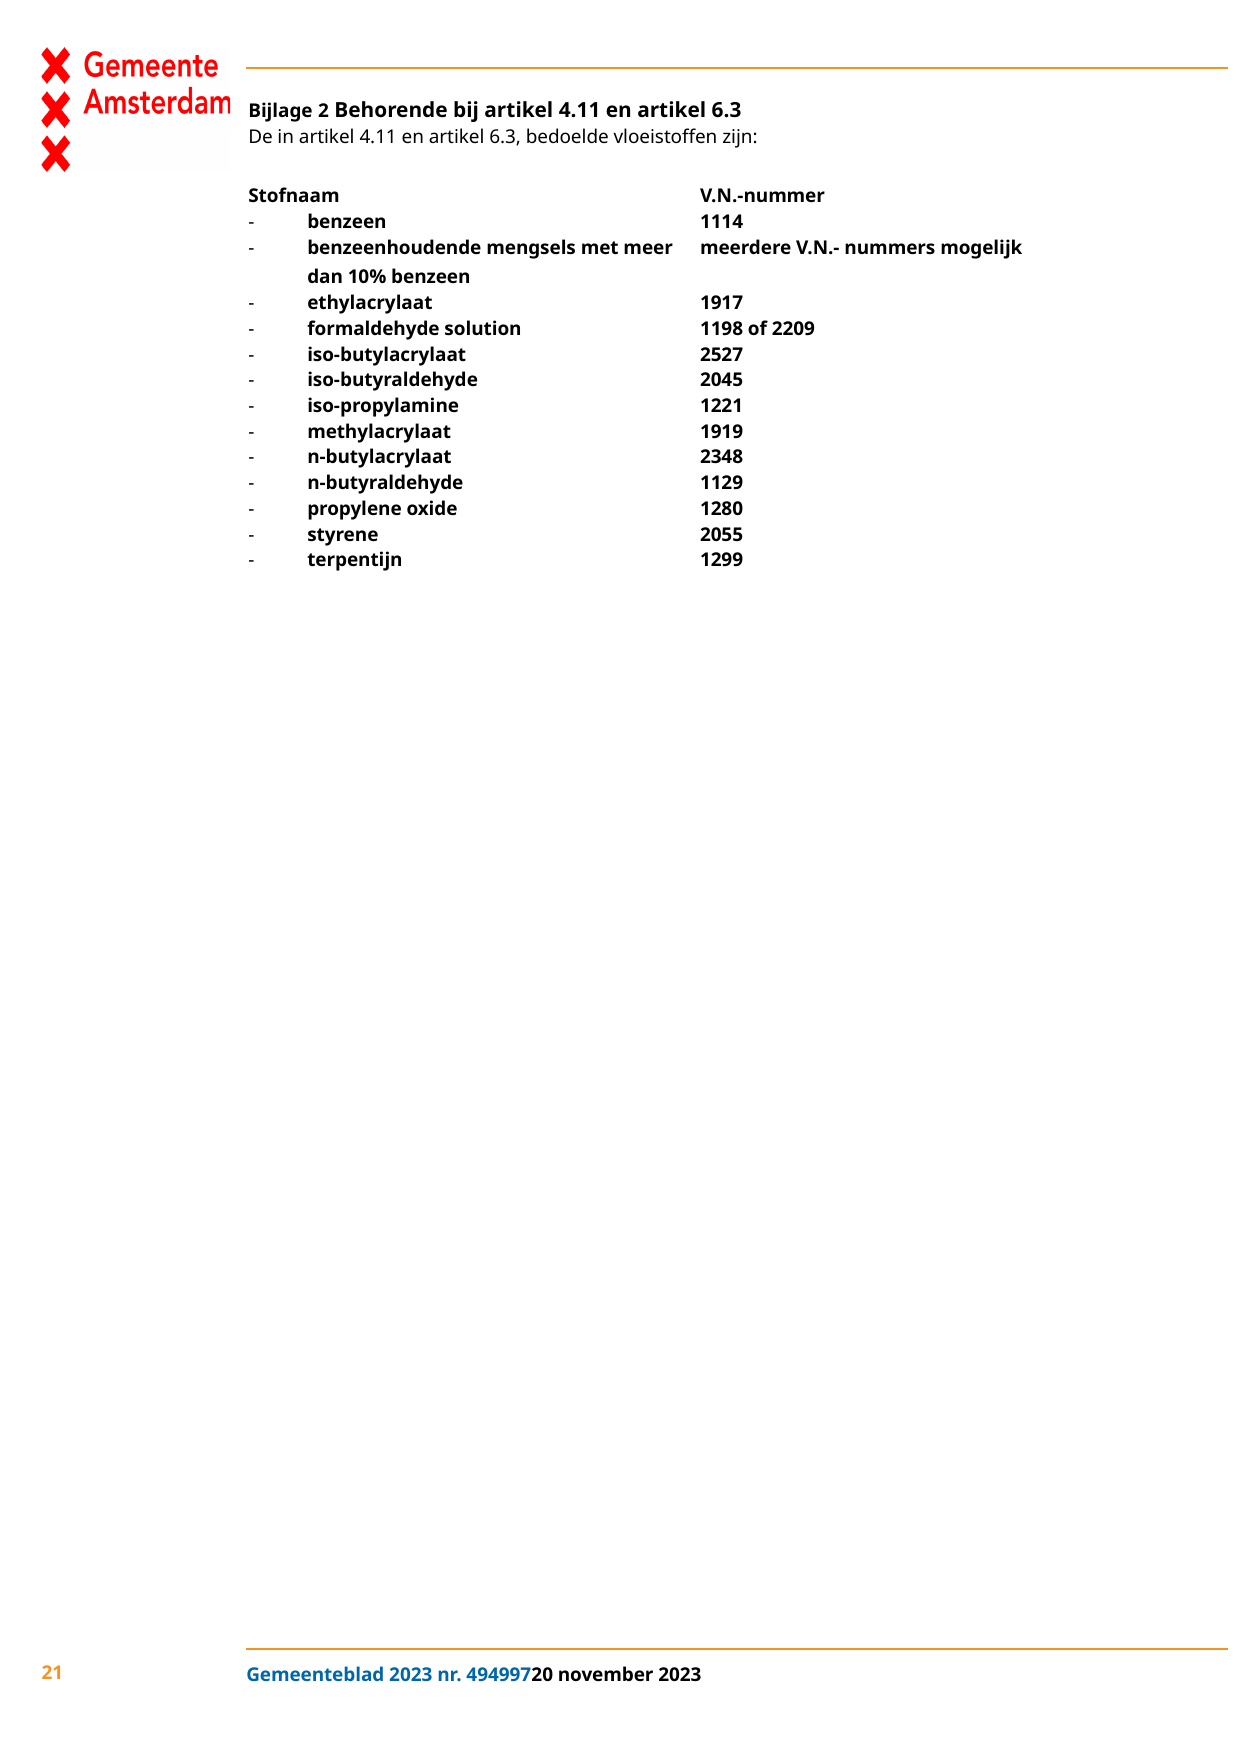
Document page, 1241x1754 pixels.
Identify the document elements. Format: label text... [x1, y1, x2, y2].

table_cell ethylacrylaat [248, 289, 700, 315]
table_cell 1917 [700, 289, 1152, 315]
table_cell styrene [248, 521, 700, 547]
table_cell benzeen [248, 208, 700, 234]
table_cell 1114 [700, 208, 1152, 234]
picture [41, 47, 231, 172]
table_cell iso-propylamine [248, 392, 700, 418]
table_cell meerdere V.N.- nummers mogelijk [700, 234, 1152, 289]
table_cell 1129 [700, 470, 1152, 495]
table_cell formaldehyde solution [248, 315, 700, 341]
table_cell 2348 [700, 444, 1152, 469]
table_cell iso-butylacrylaat [248, 341, 700, 367]
table_cell propylene oxide [248, 495, 700, 521]
table_cell 1280 [700, 495, 1152, 521]
table_cell 1299 [700, 547, 1152, 572]
table_cell 2045 [700, 367, 1152, 392]
table_cell 1198 of 2209 [700, 315, 1152, 341]
table_cell 2527 [700, 341, 1152, 367]
table_header V.N.-nummer [700, 183, 1152, 208]
table_cell n-butylacrylaat [248, 444, 700, 469]
table_cell 1919 [700, 418, 1152, 444]
table_header Stofnaam [248, 183, 700, 208]
table_cell iso-butyraldehyde [248, 367, 700, 392]
table_cell 2055 [700, 521, 1152, 547]
table_cell 1221 [700, 392, 1152, 418]
table_cell terpentijn [248, 547, 700, 572]
table_cell methylacrylaat [248, 418, 700, 444]
text Bijlage 2 Behorende bij artikel 4.11 en artikel 6.3 [248, 95, 1152, 123]
table_cell benzeenhoudende mengsels met meer dan 10% benzeen [248, 234, 700, 289]
table_cell n-butyraldehyde [248, 470, 700, 495]
text De in artikel 4.11 en artikel 6.3, bedoelde vloeistoffen zijn: [248, 123, 1152, 149]
